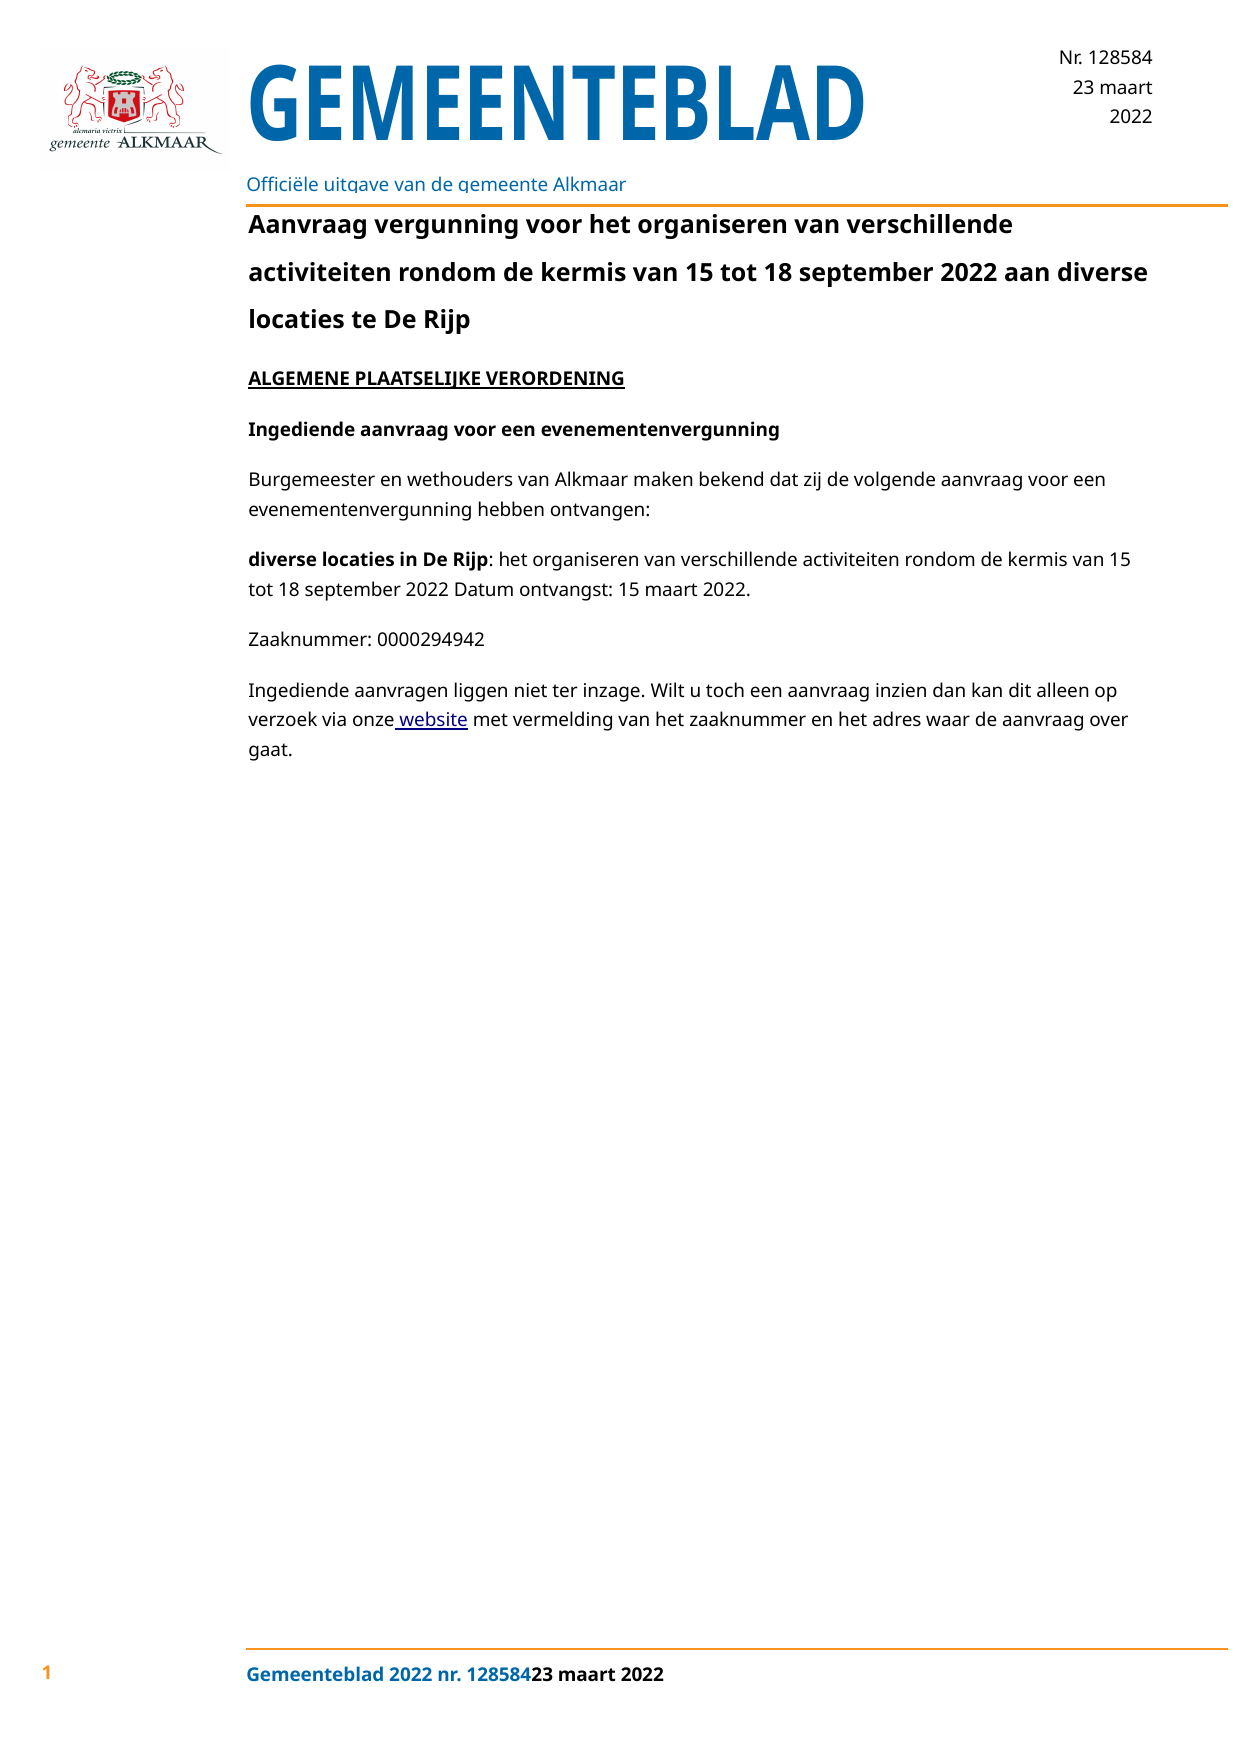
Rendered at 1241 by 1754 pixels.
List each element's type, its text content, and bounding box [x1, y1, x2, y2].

text Ingediende aanvragen liggen niet ter inzage. Wilt u toch een aanvraag inzien dan kan dit alleen op verzoek via onze website met vermelding van het zaaknummer en het adres waar de aanvraag over gaat. [248, 677, 1152, 762]
text Burgemeester en wethouders van Alkmaar maken bekend dat zij de volgende aanvraag voor een evenementenvergunning hebben ontvangen: [248, 466, 1152, 522]
text Zaaknummer: 0000294942 [248, 626, 1152, 652]
text Ingediende aanvraag voor een evenementenvergunning [248, 416, 1152, 442]
text Aanvraag vergunning voor het organiseren van verschillende activiteiten rondom de kermis van 15 tot 18 september 2022 aan diverse locaties te De Rijp [248, 207, 1152, 336]
text diverse locaties in De Rijp: het organiseren van verschillende activiteiten rondom de kermis van 15 tot 18 september 2022 Datum ontvangst: 15 maart 2022. [248, 546, 1152, 602]
text ALGEMENE PLAATSELIJKE VERORDENING [248, 366, 1152, 391]
picture [41, 47, 231, 172]
